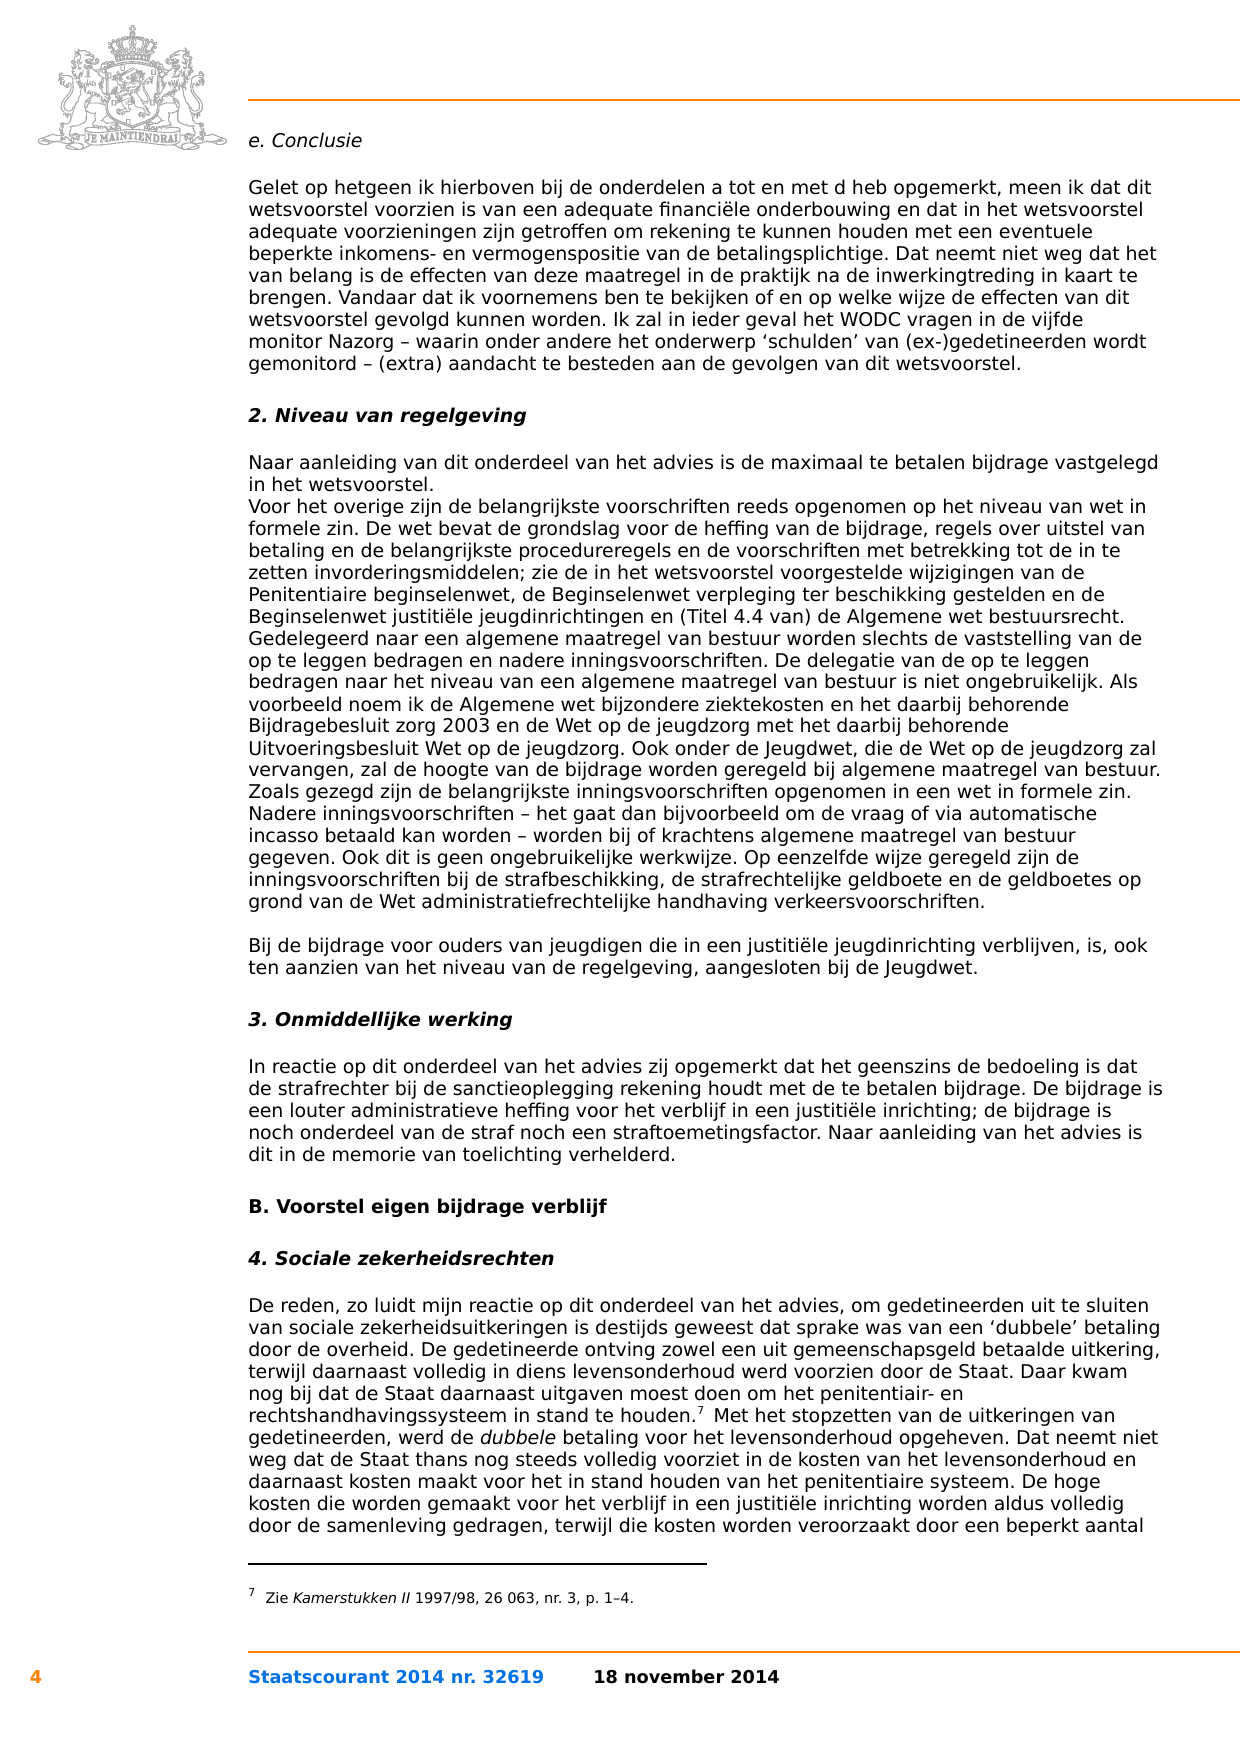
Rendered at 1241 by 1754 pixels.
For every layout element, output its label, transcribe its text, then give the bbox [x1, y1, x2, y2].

text In reactie op dit onderdeel van het advies zij opgemerkt dat het geenszins de bedoeling is dat de strafrechter bij de sanctieoplegging rekening houdt met de te betalen bijdrage. De bijdrage is een louter administratieve heffing voor het verblijf in een justitiële inrichting; de bijdrage is noch onderdeel van de straf noch een straftoemetingsfactor. Naar aanleiding van het advies is dit in de memorie van toelichting verhelderd. [248, 1056, 1163, 1166]
text Zie Kamerstukken II 1997/98, 26 063, nr. 3, p. 1–4. [248, 1586, 1163, 1608]
text Bij de bijdrage voor ouders van jeugdigen die in een justitiële jeugdinrichting verblijven, is, ook ten aanzien van het niveau van de regelgeving, aangesloten bij de Jeugdwet. [248, 935, 1163, 979]
subtitle 2. Niveau van regelgeving [248, 405, 1163, 427]
picture [38, 25, 227, 150]
text De reden, zo luidt mijn reactie op dit onderdeel van het advies, om gedetineerden uit te sluiten van sociale zekerheidsuitkeringen is destijds geweest dat sprake was van een ‘dubbele’ betaling door de overheid. De gedetineerde ontving zowel een uit gemeenschapsgeld betaalde uitkering, terwijl daarnaast volledig in diens levensonderhoud werd voorzien door de Staat. Daar kwam nog bij dat de Staat daarnaast uitgaven moest doen om het penitentiair- en rechtshandhavingssysteem in stand te houden. Met het stopzetten van de uitkeringen van gedetineerden, werd de dubbele betaling voor het levensonderhoud opgeheven. Dat neemt niet weg dat de Staat thans nog steeds volledig voorziet in de kosten van het levensonderhoud en daarnaast kosten maakt voor het in stand houden van het penitentiaire systeem. De hoge kosten die worden gemaakt voor het verblijf in een justitiële inrichting worden aldus volledig door de samenleving gedragen, terwijl die kosten worden veroorzaakt door een beperkt aantal [248, 1295, 1163, 1537]
text Voor het overige zijn de belangrijkste voorschriften reeds opgenomen op het niveau van wet in formele zin. De wet bevat de grondslag voor de heffing van de bijdrage, regels over uitstel van betaling en de belangrijkste procedureregels en de voorschriften met betrekking tot de in te zetten invorderingsmiddelen; zie de in het wetsvoorstel voorgestelde wijzigingen van de Penitentiaire beginselenwet, de Beginselenwet verpleging ter beschikking gestelden en de Beginselenwet justitiële jeugdinrichtingen en (Titel 4.4 van) de Algemene wet bestuursrecht. Gedelegeerd naar een algemene maatregel van bestuur worden slechts de vaststelling van de op te leggen bedragen en nadere inningsvoorschriften. De delegatie van de op te leggen bedragen naar het niveau van een algemene maatregel van bestuur is niet ongebruikelijk. Als voorbeeld noem ik de Algemene wet bijzondere ziektekosten en het daarbij behorende Bijdragebesluit zorg 2003 en de Wet op de jeugdzorg met het daarbij behorende Uitvoeringsbesluit Wet op de jeugdzorg. Ook onder de Jeugdwet, die de Wet op de jeugdzorg zal vervangen, zal de hoogte van de bijdrage worden geregeld bij algemene maatregel van bestuur. [248, 496, 1163, 781]
text Naar aanleiding van dit onderdeel van het advies is de maximaal te betalen bijdrage vastgelegd in het wetsvoorstel. [248, 452, 1163, 496]
subtitle 4. Sociale zekerheidsrechten [248, 1248, 1163, 1270]
text Zoals gezegd zijn de belangrijkste inningsvoorschriften opgenomen in een wet in formele zin. Nadere inningsvoorschriften – het gaat dan bijvoorbeeld om de vraag of via automatische incasso betaald kan worden – worden bij of krachtens algemene maatregel van bestuur gegeven. Ook dit is geen ongebruikelijke werkwijze. Op eenzelfde wijze geregeld zijn de inningsvoorschriften bij de strafbeschikking, de strafrechtelijke geldboete en de geldboetes op grond van de Wet administratiefrechtelijke handhaving verkeersvoorschriften. [248, 781, 1163, 913]
subtitle 3. Onmiddellijke werking [248, 1009, 1163, 1031]
subtitle B. Voorstel eigen bijdrage verblijf [248, 1196, 1163, 1218]
text Gelet op hetgeen ik hierboven bij de onderdelen a tot en met d heb opgemerkt, meen ik dat dit wetsvoorstel voorzien is van een adequate financiële onderbouwing en dat in het wetsvoorstel adequate voorzieningen zijn getroffen om rekening te kunnen houden met een eventuele beperkte inkomens- en vermogenspositie van de betalingsplichtige. Dat neemt niet weg dat het van belang is de effecten van deze maatregel in de praktijk na de inwerkingtreding in kaart te brengen. Vandaar dat ik voornemens ben te bekijken of en op welke wijze de effecten van dit wetsvoorstel gevolgd kunnen worden. Ik zal in ieder geval het WODC vragen in de vijfde monitor Nazorg – waarin onder andere het onderwerp ‘schulden’ van (ex-)gedetineerden wordt gemonitord – (extra) aandacht te besteden aan de gevolgen van dit wetsvoorstel. [248, 177, 1163, 375]
subtitle e. Conclusie [248, 130, 1163, 152]
